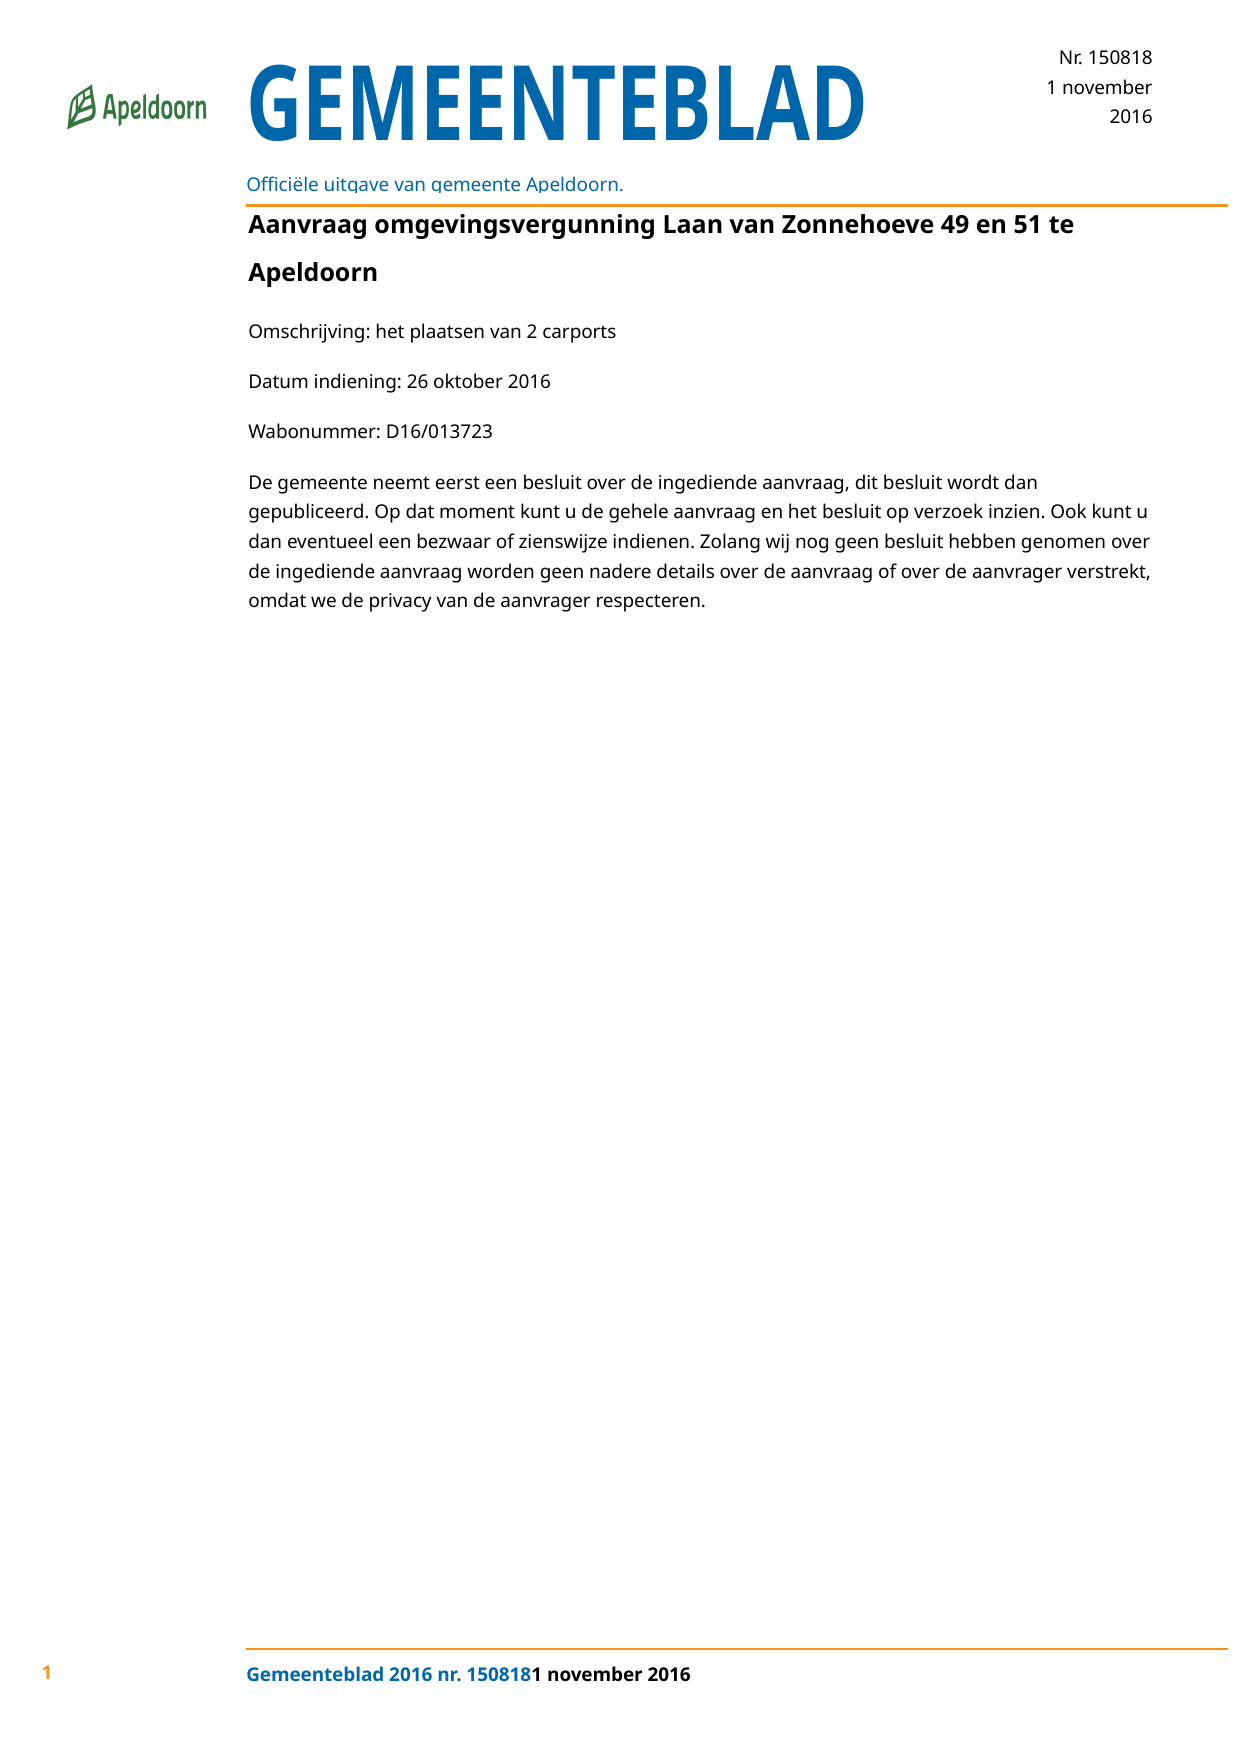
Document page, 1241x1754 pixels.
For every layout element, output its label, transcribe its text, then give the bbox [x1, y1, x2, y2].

text Wabonummer: D16/013723 [248, 419, 1152, 444]
text Omschrijving: het plaatsen van 2 carports [248, 318, 1152, 344]
text De gemeente neemt eerst een besluit over de ingediende aanvraag, dit besluit wordt dan gepubliceerd. Op dat moment kunt u de gehele aanvraag en het besluit op verzoek inzien. Ook kunt u dan eventueel een bezwaar of zienswijze indienen. Zolang wij nog geen besluit hebben genomen over de ingediende aanvraag worden geen nadere details over de aanvraag of over de aanvrager verstrekt, omdat we de privacy van de aanvrager respecteren. [248, 469, 1152, 613]
text Datum indiening: 26 oktober 2016 [248, 368, 1152, 394]
picture [41, 47, 231, 172]
text Aanvraag omgevingsvergunning Laan van Zonnehoeve 49 en 51 te Apeldoorn [248, 207, 1152, 288]
